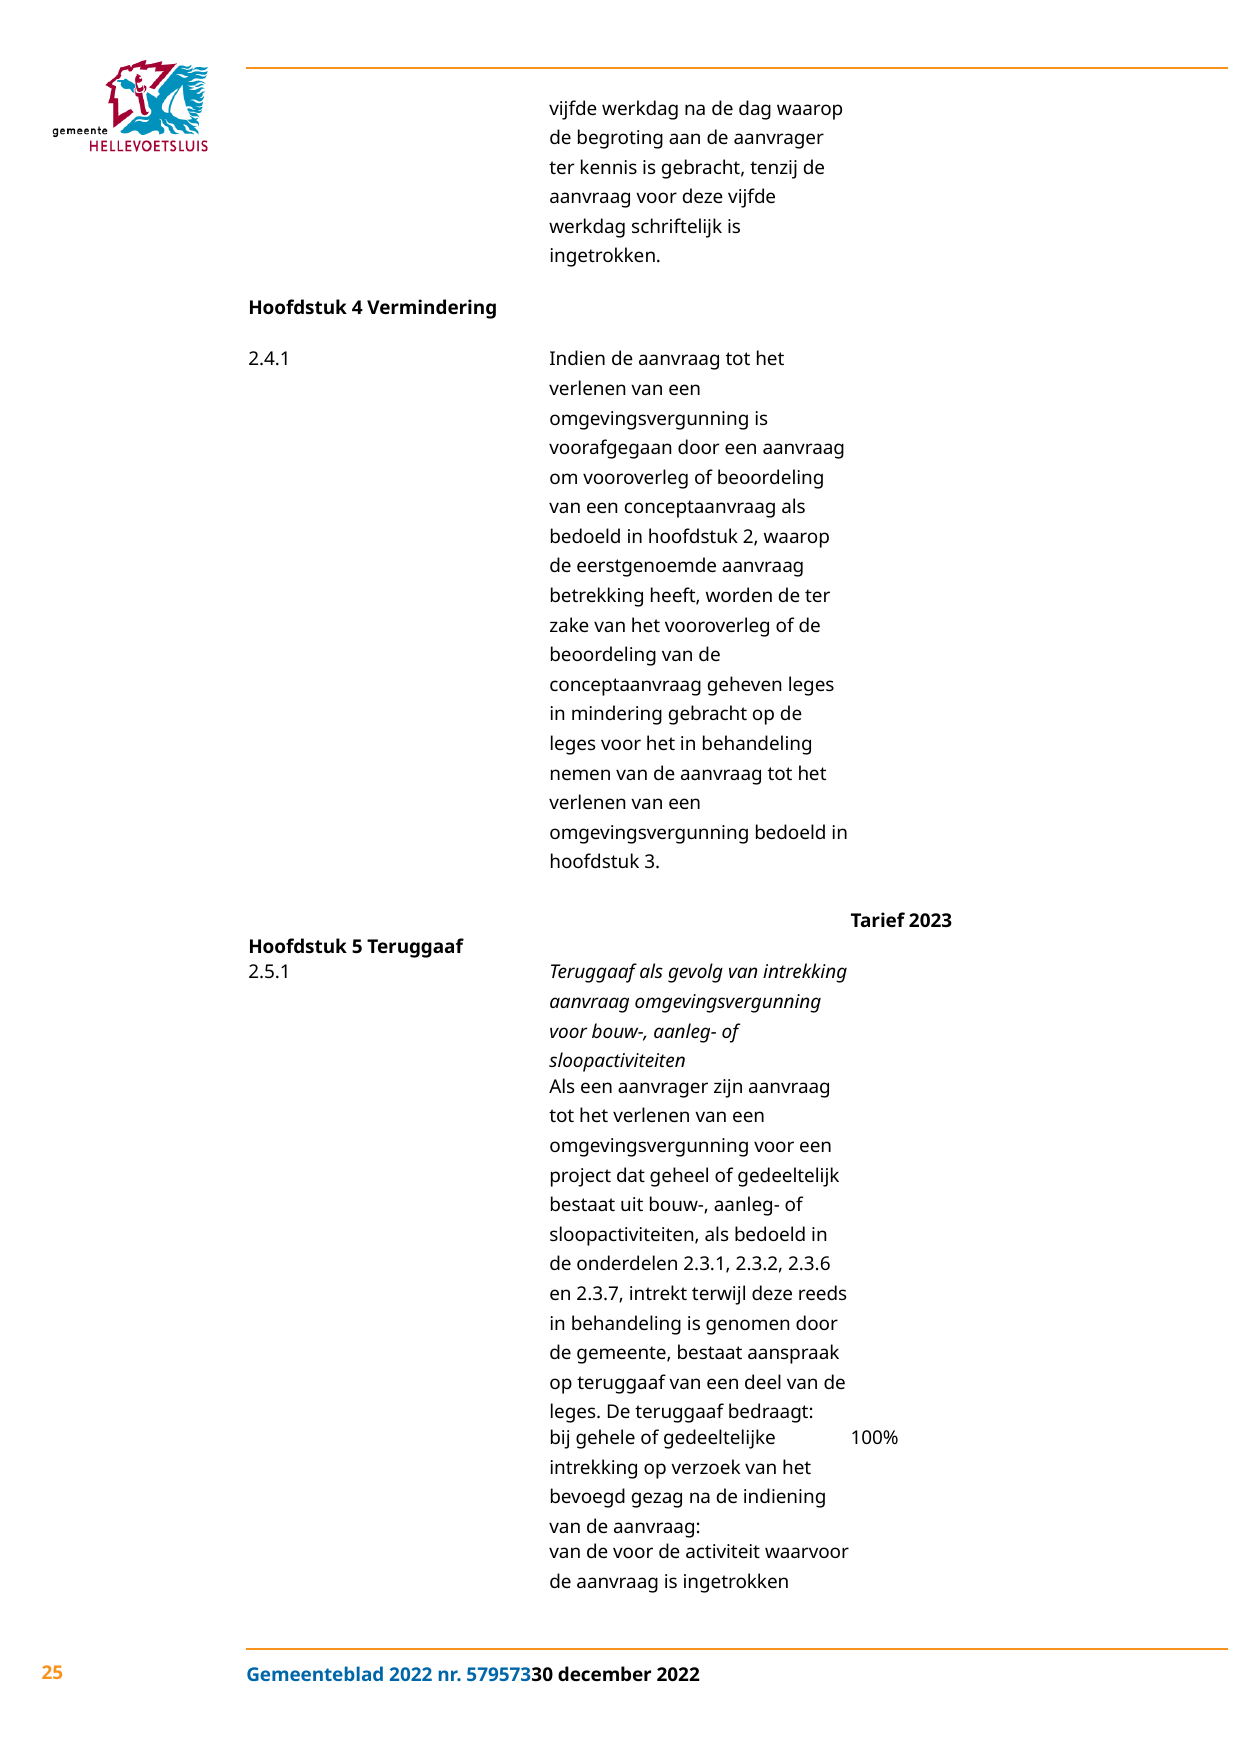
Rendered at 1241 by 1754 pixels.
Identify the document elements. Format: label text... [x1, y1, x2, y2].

table_header Tarief 2023 [850, 907, 1152, 933]
table_cell 2.4.1 [248, 346, 549, 874]
table_cell [248, 1539, 549, 1594]
table_cell [248, 320, 549, 346]
table_header [248, 907, 850, 933]
table_cell [850, 95, 1152, 268]
table_cell Indien de aanvraag tot het verlenen van een omgevingsvergunning is voorafgegaan door een aanvraag om vooroverleg of beoordeling van een conceptaanvraag als bedoeld in hoofdstuk 2, waarop de eerstgenoemde aanvraag betrekking heeft, worden de ter zake van het vooroverleg of de beoordeling van de conceptaanvraag geheven leges in mindering gebracht op de leges voor het in behandeling nemen van de aanvraag tot het verlenen van een omgevingsvergunning bedoeld in hoofdstuk 3. [549, 346, 850, 874]
table_cell Hoofdstuk 5 Teruggaaf [248, 933, 850, 959]
table_cell [850, 346, 1152, 874]
table_cell [850, 959, 1152, 1073]
table_cell [549, 269, 850, 294]
table_cell [850, 269, 1152, 294]
table_cell [850, 294, 1152, 320]
table_cell Teruggaaf als gevolg van intrekking aanvraag omgevingsvergunning voor bouw-, aanleg- of sloopactiviteiten [549, 959, 850, 1073]
table_cell Als een aanvrager zijn aanvraag tot het verlenen van een omgevingsvergunning voor een project dat geheel of gedeeltelijk bestaat uit bouw-, aanleg- of sloopactiviteiten, als bedoeld in de onderdelen 2.3.1, 2.3.2, 2.3.6 en 2.3.7, intrekt terwijl deze reeds in behandeling is genomen door de gemeente, bestaat aanspraak op teruggaaf van een deel van de leges. De teruggaaf bedraagt: [549, 1073, 850, 1424]
table_cell [248, 269, 549, 294]
table_cell [248, 1424, 549, 1539]
table_cell [549, 320, 850, 346]
table_cell [248, 95, 549, 268]
table_cell [248, 1073, 549, 1424]
table_cell [850, 933, 1152, 959]
table_cell Hoofdstuk 4 Vermindering [248, 294, 850, 320]
table_cell van de voor de activiteit waarvoor de aanvraag is ingetrokken [549, 1539, 850, 1594]
table_cell bij gehele of gedeeltelijke intrekking op verzoek van het bevoegd gezag na de indiening van de aanvraag: [549, 1424, 850, 1539]
table_cell 2.5.1 [248, 959, 549, 1073]
picture [41, 47, 231, 172]
table_cell [850, 1073, 1152, 1424]
table_cell [850, 320, 1152, 346]
table_cell [850, 1539, 1152, 1594]
table_cell vijfde werkdag na de dag waarop de begroting aan de aanvrager ter kennis is gebracht, tenzij de aanvraag voor deze vijfde werkdag schriftelijk is ingetrokken. [549, 95, 850, 268]
table_cell 100% [850, 1424, 1152, 1539]
